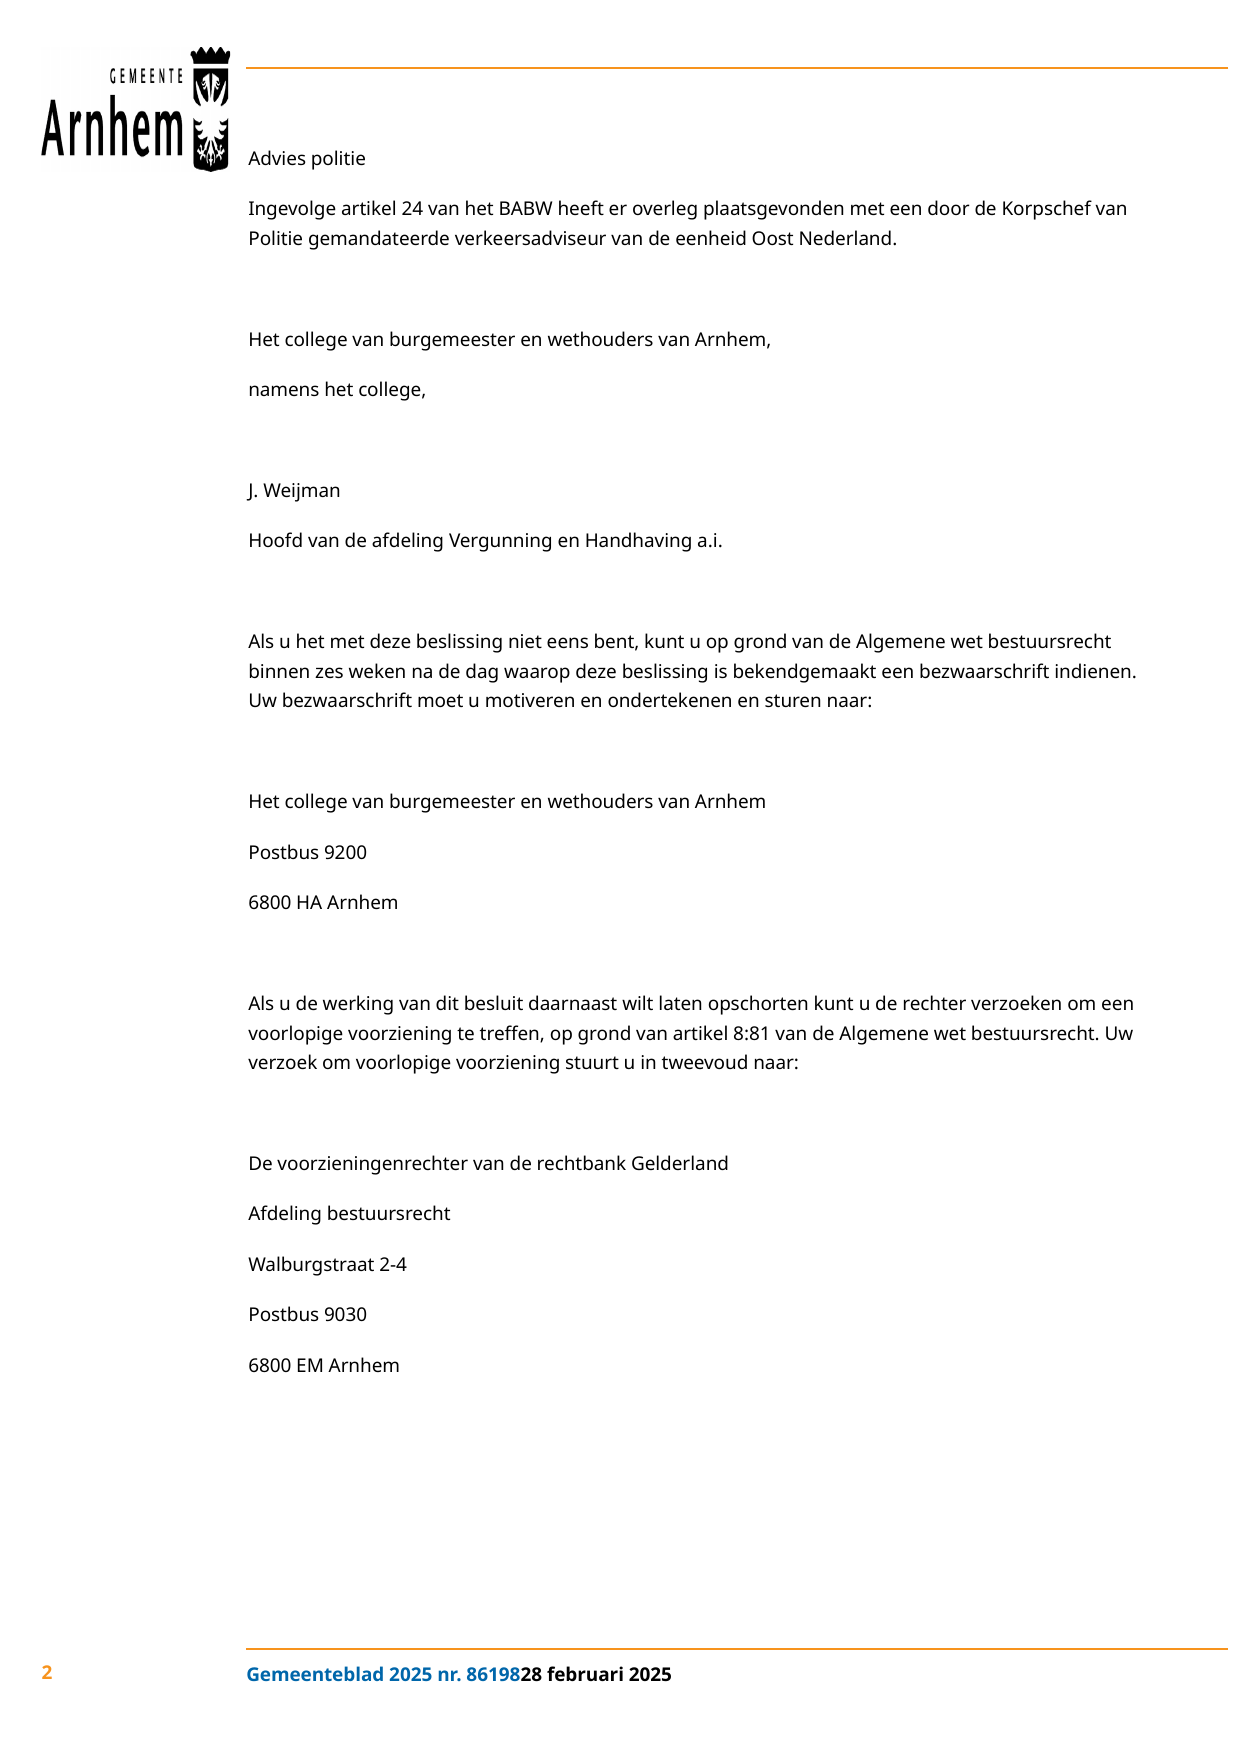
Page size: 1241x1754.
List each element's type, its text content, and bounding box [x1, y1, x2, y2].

text Afdeling bestuursrecht [248, 1201, 1152, 1226]
text Als u het met deze beslissing niet eens bent, kunt u op grond van de Algemene wet bestuursrecht binnen zes weken na de dag waarop deze beslissing is bekendgemaakt een bezwaarschrift indienen. Uw bezwaarschrift moet u motiveren en ondertekenen en sturen naar: [248, 628, 1152, 713]
text Het college van burgemeester en wethouders van Arnhem, [248, 326, 1152, 352]
text Als u de werking van dit besluit daarnaast wilt laten opschorten kunt u de rechter verzoeken om een voorlopige voorziening te treffen, op grond van artikel 8:81 van de Algemene wet bestuursrecht. Uw verzoek om voorlopige voorziening stuurt u in tweevoud naar: [248, 990, 1152, 1075]
text Walburgstraat 2-4 [248, 1251, 1152, 1277]
text Advies politie [248, 145, 1152, 171]
text De voorzieningenrechter van de rechtbank Gelderland [248, 1150, 1152, 1176]
text J. Weijman [248, 477, 1152, 503]
text 6800 EM Arnhem [248, 1352, 1152, 1378]
text Het college van burgemeester en wethouders van Arnhem [248, 788, 1152, 814]
text 6800 HA Arnhem [248, 889, 1152, 915]
text namens het college, [248, 376, 1152, 402]
text Ingevolge artikel 24 van het BABW heeft er overleg plaatsgevonden met een door de Korpschef van Politie gemandateerde verkeersadviseur van de eenheid Oost Nederland. [248, 196, 1152, 251]
picture [41, 47, 231, 172]
text Postbus 9030 [248, 1301, 1152, 1327]
text Hoofd van de afdeling Vergunning en Handhaving a.i. [248, 528, 1152, 553]
text Postbus 9200 [248, 839, 1152, 865]
